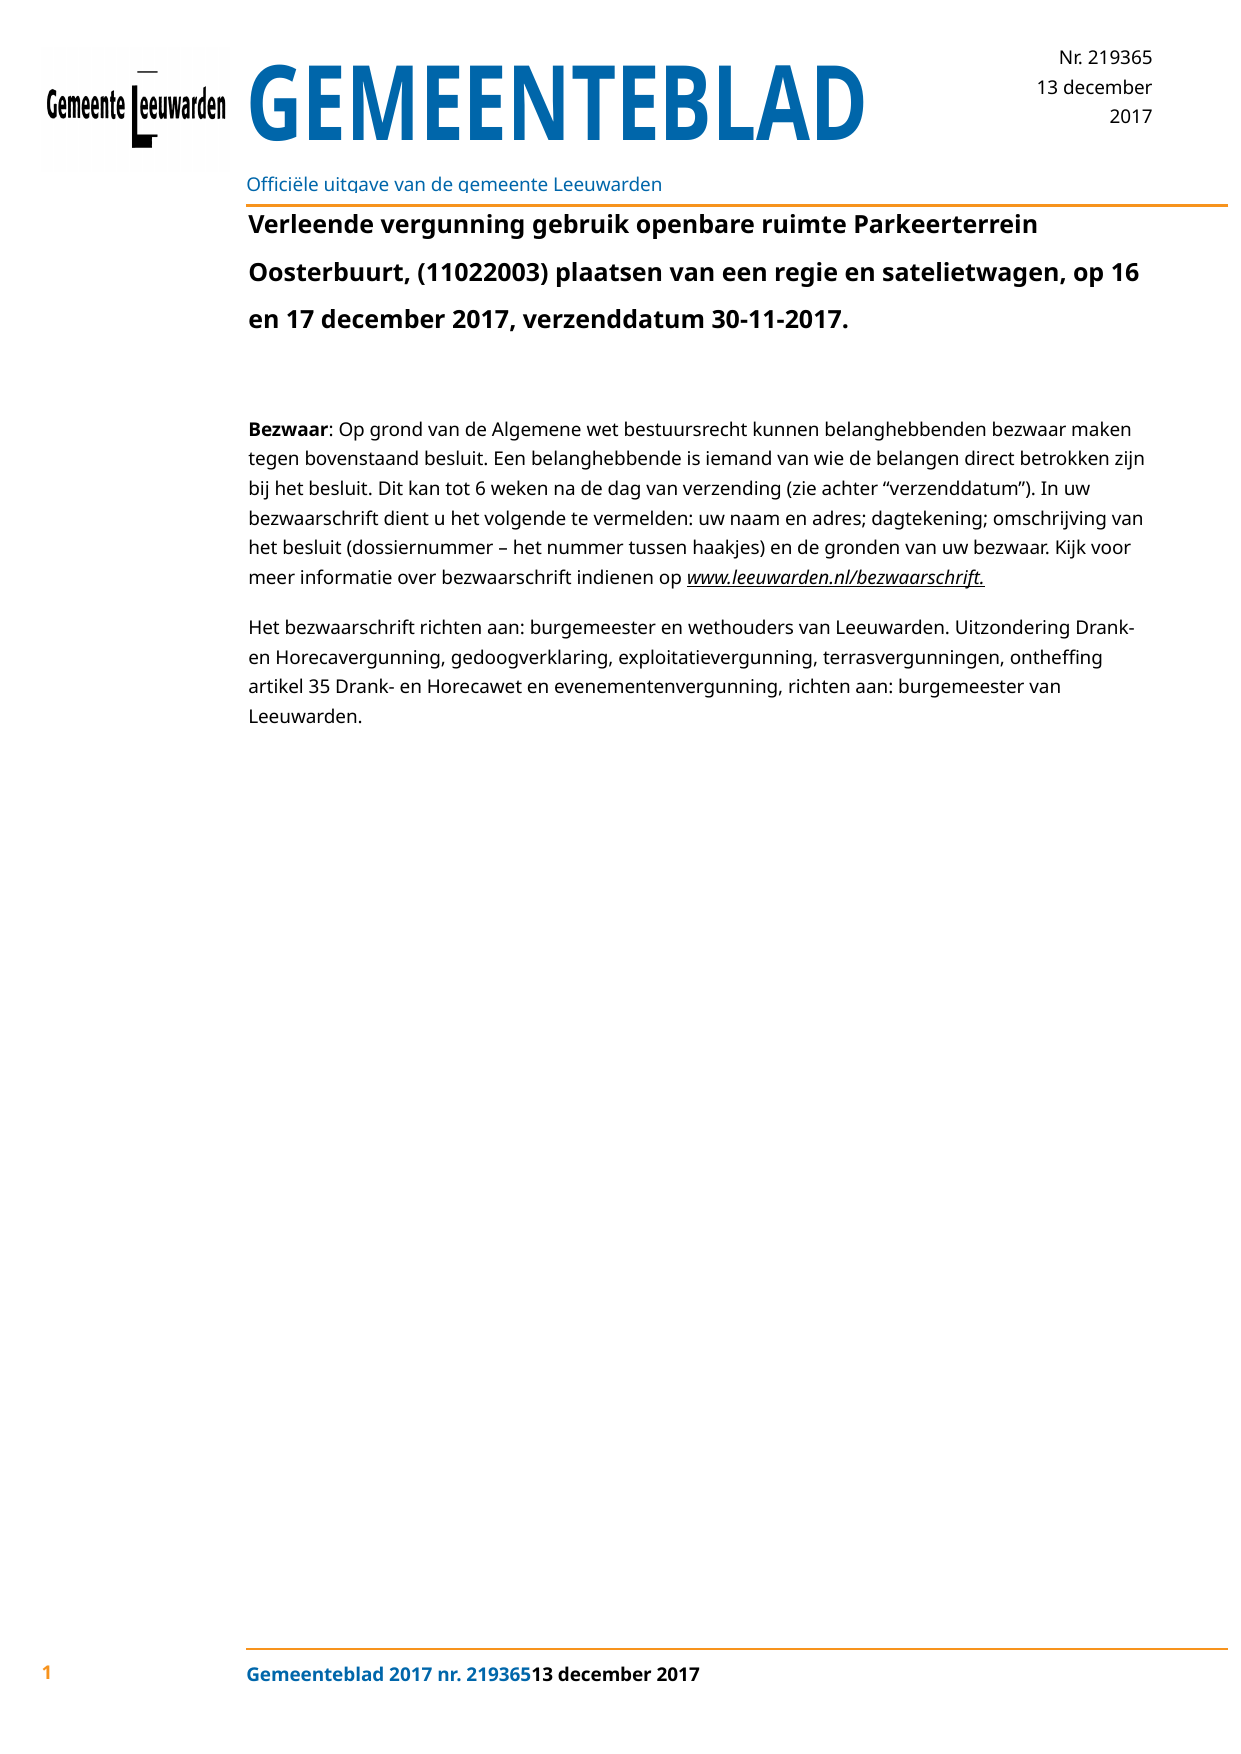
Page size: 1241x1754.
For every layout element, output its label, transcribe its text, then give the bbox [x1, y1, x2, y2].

text Bezwaar: Op grond van de Algemene wet bestuursrecht kunnen belanghebbenden bezwaar maken tegen bovenstaand besluit. Een belanghebbende is iemand van wie de belangen direct betrokken zijn bij het besluit. Dit kan tot 6 weken na de dag van verzending (zie achter “verzenddatum”). In uw bezwaarschrift dient u het volgende te vermelden: uw naam en adres; dagtekening; omschrijving van het besluit (dossiernummer – het nummer tussen haakjes) en de gronden van uw bezwaar. Kijk voor meer informatie over bezwaarschrift indienen op www.leeuwarden.nl/bezwaarschrift. [248, 416, 1152, 589]
picture [41, 47, 231, 172]
text Verleende vergunning gebruik openbare ruimte Parkeerterrein Oosterbuurt, (11022003) plaatsen van een regie en satelietwagen, op 16 en 17 december 2017, verzenddatum 30-11-2017. [248, 207, 1152, 336]
text Het bezwaarschrift richten aan: burgemeester en wethouders van Leeuwarden. Uitzondering Drank- en Horecavergunning, gedoogverklaring, exploitatievergunning, terrasvergunningen, ontheffing artikel 35 Drank- en Horecawet en evenementenvergunning, richten aan: burgemeester van Leeuwarden. [248, 614, 1152, 729]
